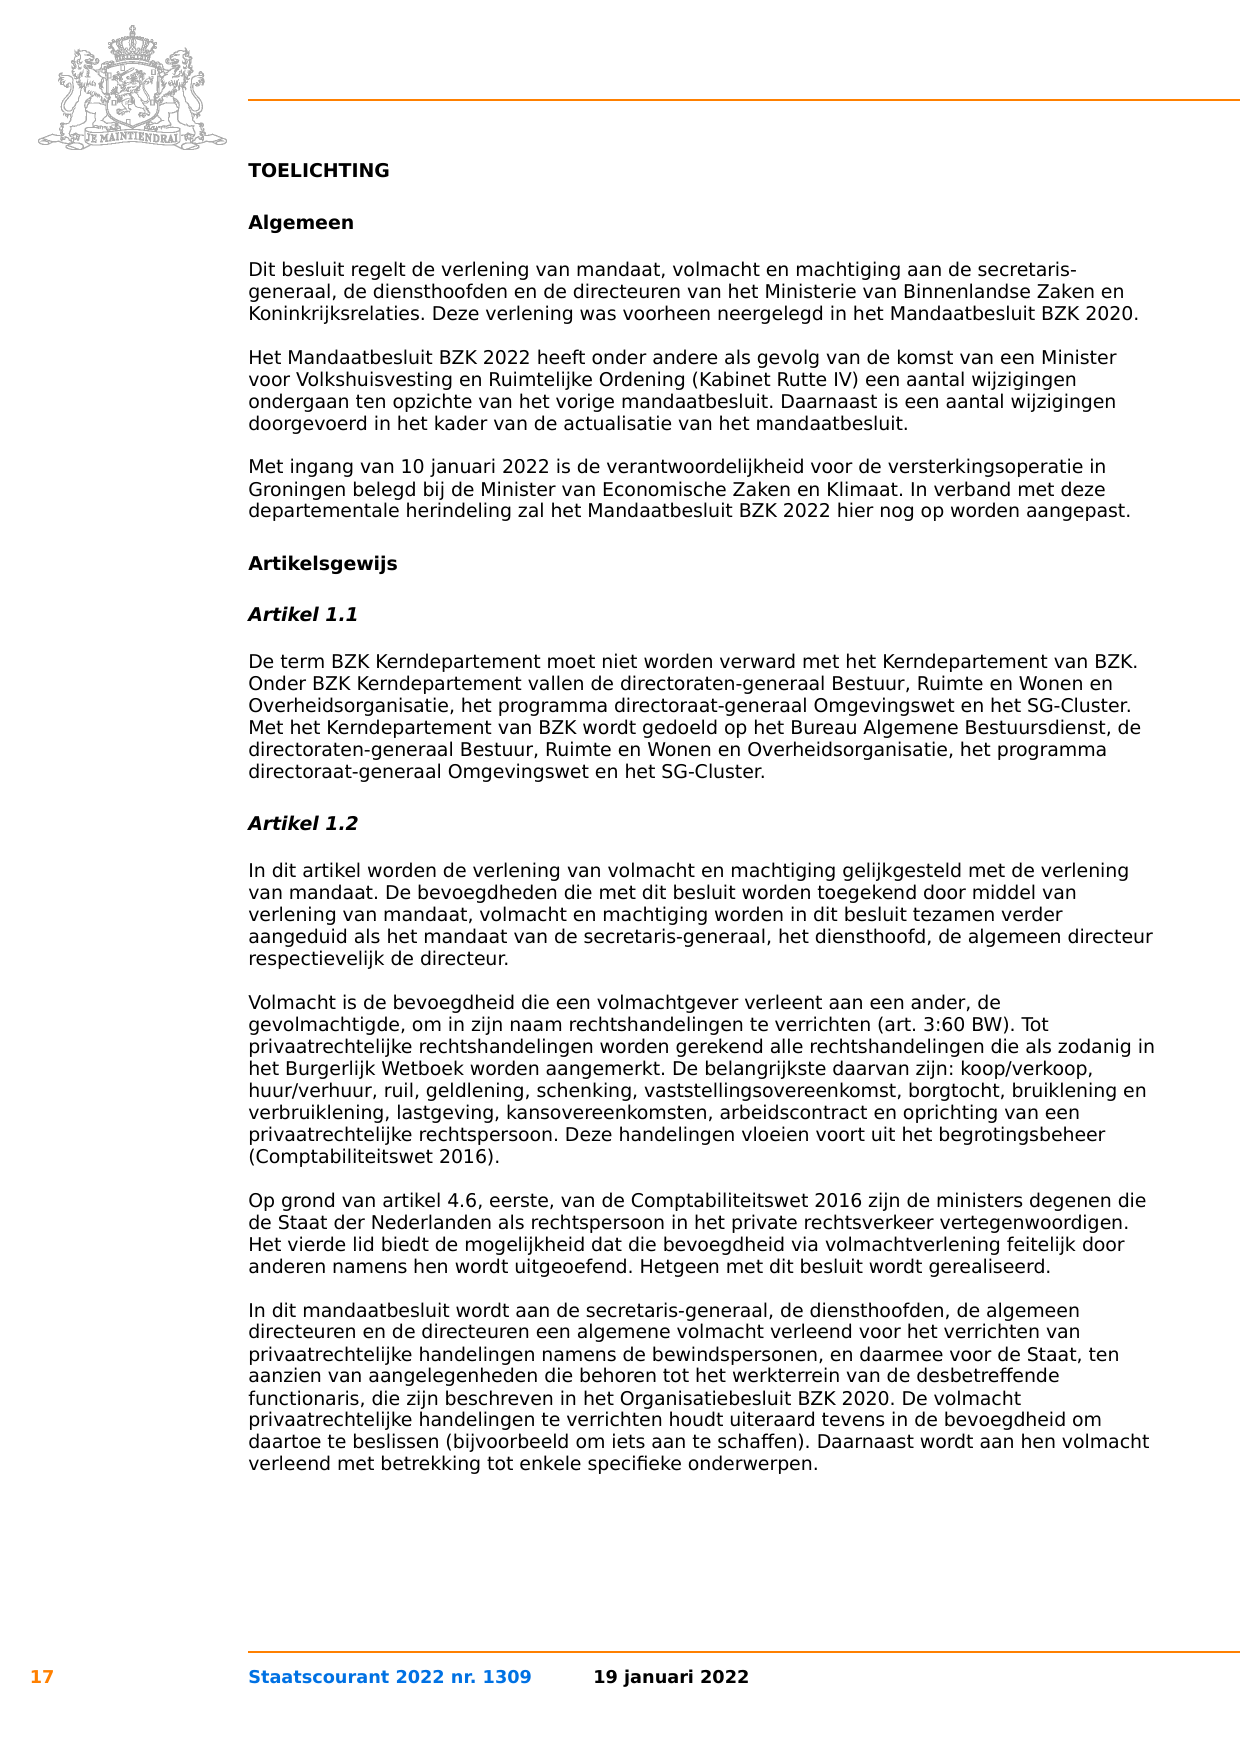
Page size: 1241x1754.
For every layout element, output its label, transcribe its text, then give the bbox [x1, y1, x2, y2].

text De term BZK Kerndepartement moet niet worden verward met het Kerndepartement van BZK. Onder BZK Kerndepartement vallen de directoraten-generaal Bestuur, Ruimte en Wonen en Overheidsorganisatie, het programma directoraat-generaal Omgevingswet en het SG-Cluster. Met het Kerndepartement van BZK wordt gedoeld op het Bureau Algemene Bestuursdienst, de directoraten-generaal Bestuur, Ruimte en Wonen en Overheidsorganisatie, het programma directoraat-generaal Omgevingswet en het SG-Cluster. [248, 651, 1163, 783]
text Volmacht is de bevoegdheid die een volmachtgever verleent aan een ander, de gevolmachtigde, om in zijn naam rechtshandelingen te verrichten (art. 3:60 BW). Tot privaatrechtelijke rechtshandelingen worden gerekend alle rechtshandelingen die als zodanig in het Burgerlijk Wetboek worden aangemerkt. De belangrijkste daarvan zijn: koop/verkoop, huur/verhuur, ruil, geldlening, schenking, vaststellingsovereenkomst, borgtocht, bruiklening en verbruiklening, lastgeving, kansovereenkomsten, arbeidscontract en oprichting van een privaatrechtelijke rechtspersoon. Deze handelingen vloeien voort uit het begrotingsbeheer (Comptabiliteitswet 2016). [248, 992, 1163, 1168]
text Het Mandaatbesluit BZK 2022 heeft onder andere als gevolg van de komst van een Minister voor Volkshuisvesting en Ruimtelijke Ordening (Kabinet Rutte IV) een aantal wijzigingen ondergaan ten opzichte van het vorige mandaatbesluit. Daarnaast is een aantal wijzigingen doorgevoerd in het kader van de actualisatie van het mandaatbesluit. [248, 347, 1163, 434]
subtitle TOELICHTING [248, 160, 1163, 182]
text Dit besluit regelt de verlening van mandaat, volmacht en machtiging aan de secretaris-generaal, de diensthoofden en de directeuren van het Ministerie van Binnenlandse Zaken en Koninkrijksrelaties. Deze verlening was voorheen neergelegd in het Mandaatbesluit BZK 2020. [248, 259, 1163, 325]
subtitle Artikelsgewijs [248, 552, 1163, 574]
text Met ingang van 10 januari 2022 is de verantwoordelijkheid voor de versterkingsoperatie in Groningen belegd bij de Minister van Economische Zaken en Klimaat. In verband met deze departementale herindeling zal het Mandaatbesluit BZK 2022 hier nog op worden aangepast. [248, 456, 1163, 522]
text Op grond van artikel 4.6, eerste, van de Comptabiliteitswet 2016 zijn de ministers degenen die de Staat der Nederlanden als rechtspersoon in het private rechtsverkeer vertegenwoordigen. Het vierde lid biedt de mogelijkheid dat die bevoegdheid via volmachtverlening feitelijk door anderen namens hen wordt uitgeoefend. Hetgeen met dit besluit wordt gerealiseerd. [248, 1190, 1163, 1278]
subtitle Algemeen [248, 212, 1163, 234]
subtitle Artikel 1.1 [248, 604, 1163, 626]
subtitle Artikel 1.2 [248, 813, 1163, 835]
picture [38, 25, 227, 150]
text In dit mandaatbesluit wordt aan de secretaris-generaal, de diensthoofden, de algemeen directeuren en de directeuren een algemene volmacht verleend voor het verrichten van privaatrechtelijke handelingen namens de bewindspersonen, en daarmee voor de Staat, ten aanzien van aangelegenheden die behoren tot het werkterrein van de desbetreffende functionaris, die zijn beschreven in het Organisatiebesluit BZK 2020. De volmacht privaatrechtelijke handelingen te verrichten houdt uiteraard tevens in de bevoegdheid om daartoe te beslissen (bijvoorbeeld om iets aan te schaffen). Daarnaast wordt aan hen volmacht verleend met betrekking tot enkele specifieke onderwerpen. [248, 1299, 1163, 1475]
text In dit artikel worden de verlening van volmacht en machtiging gelijkgesteld met de verlening van mandaat. De bevoegdheden die met dit besluit worden toegekend door middel van verlening van mandaat, volmacht en machtiging worden in dit besluit tezamen verder aangeduid als het mandaat van de secretaris-generaal, het diensthoofd, de algemeen directeur respectievelijk de directeur. [248, 860, 1163, 970]
